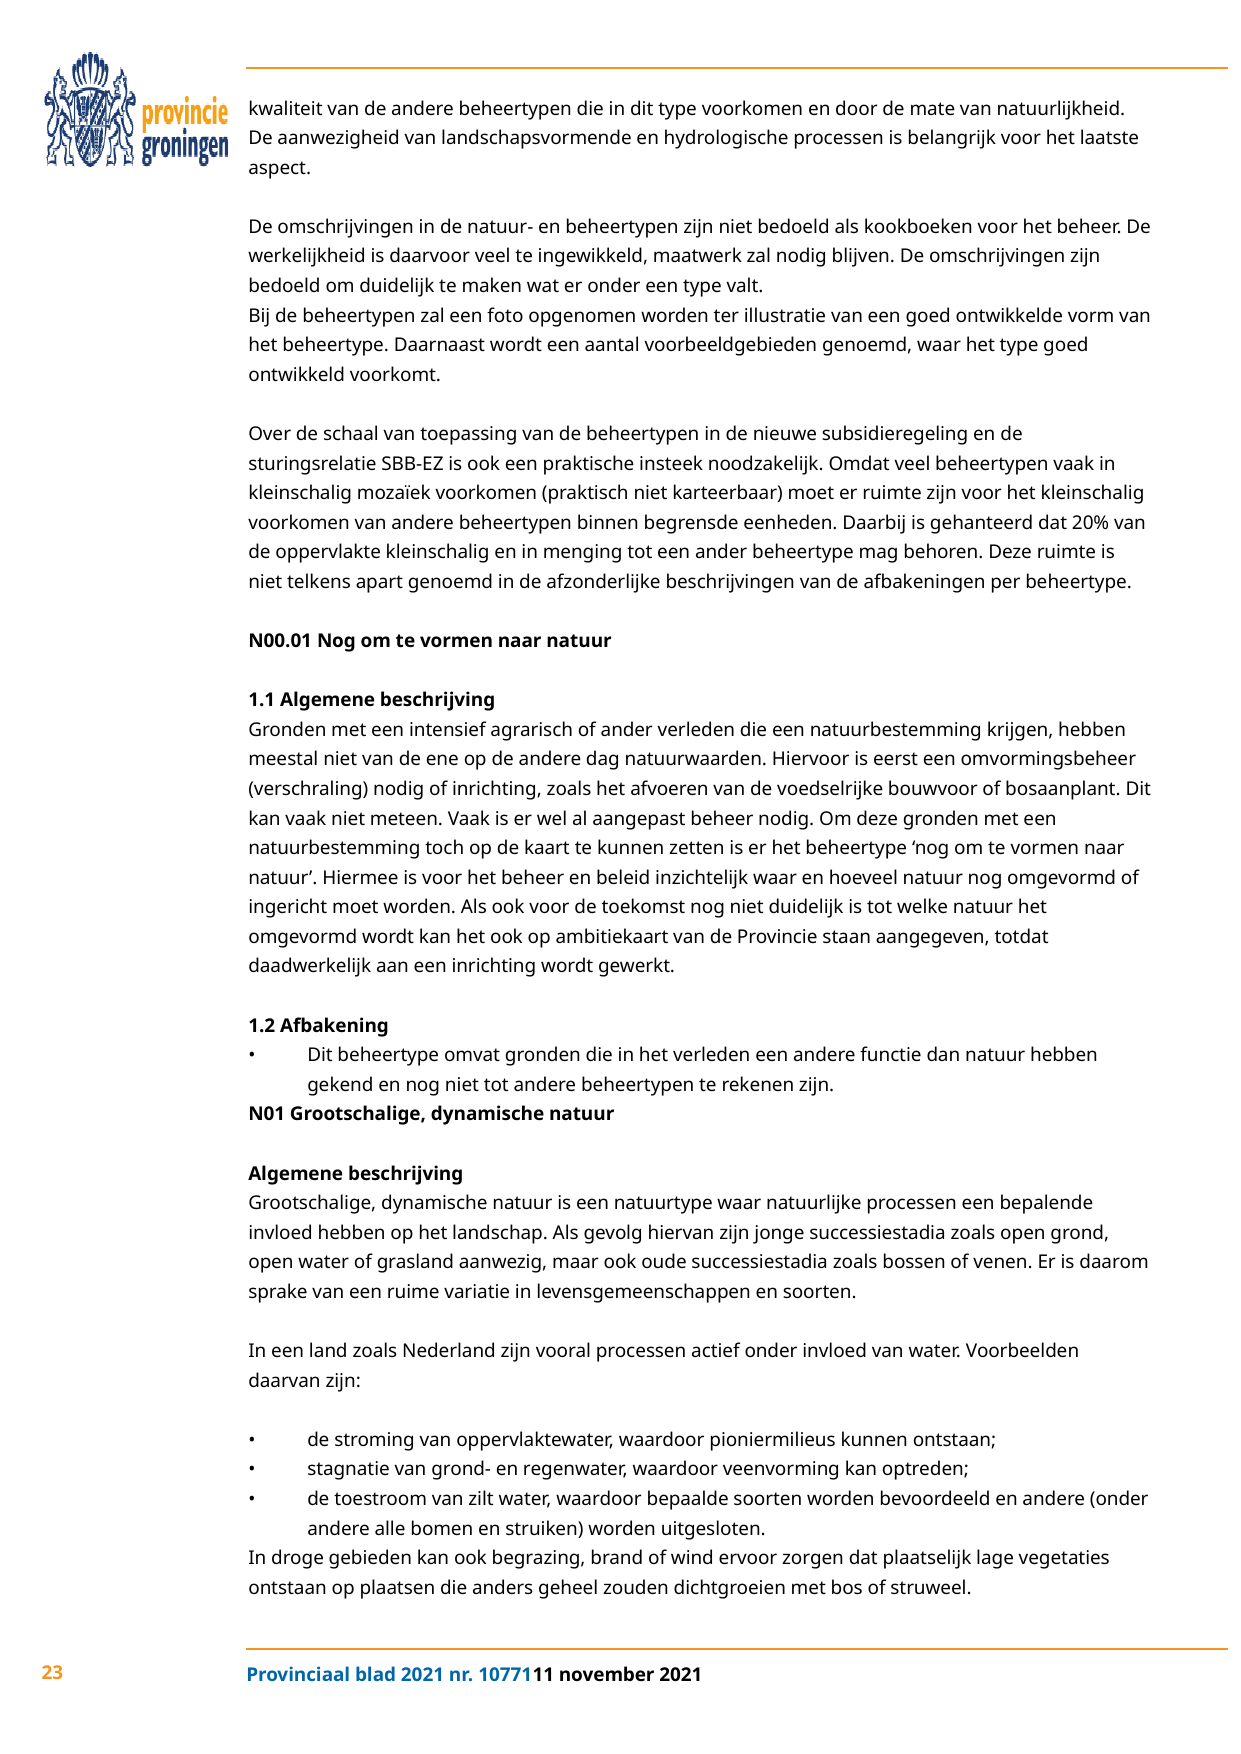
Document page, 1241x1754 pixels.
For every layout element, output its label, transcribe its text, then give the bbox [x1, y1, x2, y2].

text In droge gebieden kan ook begrazing, brand of wind ervoor zorgen dat plaatselijk lage vegetaties ontstaan op plaatsen die anders geheel zouden dichtgroeien met bos of struweel. [248, 1544, 1152, 1600]
text De omschrijvingen in de natuur- en beheertypen zijn niet bedoeld als kookboeken voor het beheer. De werkelijkheid is daarvoor veel te ingewikkeld, maatwerk zal nodig blijven. De omschrijvingen zijn bedoeld om duidelijk te maken wat er onder een type valt. [248, 213, 1152, 298]
text N01 Grootschalige, dynamische natuur [248, 1101, 1152, 1126]
text Bij de beheertypen zal een foto opgenomen worden ter illustratie van een goed ontwikkelde vorm van het beheertype. Daarnaast wordt een aantal voorbeeldgebieden genoemd, waar het type goed ontwikkeld voorkomt. [248, 302, 1152, 387]
text In een land zoals Nederland zijn vooral processen actief onder invloed van water. Voorbeelden daarvan zijn: [248, 1337, 1152, 1393]
text Over de schaal van toepassing van de beheertypen in de nieuwe subsidieregeling en de sturingsrelatie SBB-EZ is ook een praktische insteek noodzakelijk. Omdat veel beheertypen vaak in kleinschalig mozaïek voorkomen (praktisch niet karteerbaar) moet er ruimte zijn voor het kleinschalig voorkomen van andere beheertypen binnen begrensde eenheden. Daarbij is gehanteerd dat 20% van de oppervlakte kleinschalig en in menging tot een ander beheertype mag behoren. Deze ruimte is niet telkens apart genoemd in de afzonderlijke beschrijvingen van de afbakeningen per beheertype. [248, 420, 1152, 594]
text 1.1 Algemene beschrijving [248, 686, 1152, 712]
text kwaliteit van de andere beheertypen die in dit type voorkomen en door de mate van natuurlijkheid. De aanwezigheid van landschapsvormende en hydrologische processen is belangrijk voor het laatste aspect. [248, 95, 1152, 180]
text Algemene beschrijving [248, 1160, 1152, 1186]
text 1.2 Afbakening [248, 1012, 1152, 1038]
text Grootschalige, dynamische natuur is een natuurtype waar natuurlijke processen een bepalende invloed hebben op het landschap. Als gevolg hiervan zijn jonge successiestadia zoals open grond, open water of grasland aanwezig, maar ook oude successiestadia zoals bossen of venen. Er is daarom sprake van een ruime variatie in levensgemeenschappen en soorten. [248, 1189, 1152, 1304]
list stagnatie van grond- en regenwater, waardoor veenvorming kan optreden; [248, 1456, 1152, 1481]
picture [41, 47, 231, 172]
text Gronden met een intensief agrarisch of ander verleden die een natuurbestemming krijgen, hebben meestal niet van de ene op de andere dag natuurwaarden. Hiervoor is eerst een omvormingsbeheer (verschraling) nodig of inrichting, zoals het afvoeren van de voedselrijke bouwvoor of bosaanplant. Dit kan vaak niet meteen. Vaak is er wel al aangepast beheer nodig. Om deze gronden met een natuurbestemming toch op de kaart te kunnen zetten is er het beheertype ‘nog om te vormen naar natuur’. Hiermee is voor het beheer en beleid inzichtelijk waar en hoeveel natuur nog omgevormd of ingericht moet worden. Als ook voor de toekomst nog niet duidelijk is tot welke natuur het omgevormd wordt kan het ook op ambitiekaart van de Provincie staan aangegeven, totdat daadwerkelijk aan een inrichting wordt gewerkt. [248, 716, 1152, 978]
list Dit beheertype omvat gronden die in het verleden een andere functie dan natuur hebben gekend en nog niet tot andere beheertypen te rekenen zijn. [248, 1041, 1152, 1097]
list de stroming van oppervlaktewater, waardoor pioniermilieus kunnen ontstaan; [248, 1426, 1152, 1452]
text N00.01 Nog om te vormen naar natuur [248, 627, 1152, 653]
list de toestroom van zilt water, waardoor bepaalde soorten worden bevoordeeld en andere (onder andere alle bomen en struiken) worden uitgesloten. [248, 1485, 1152, 1541]
